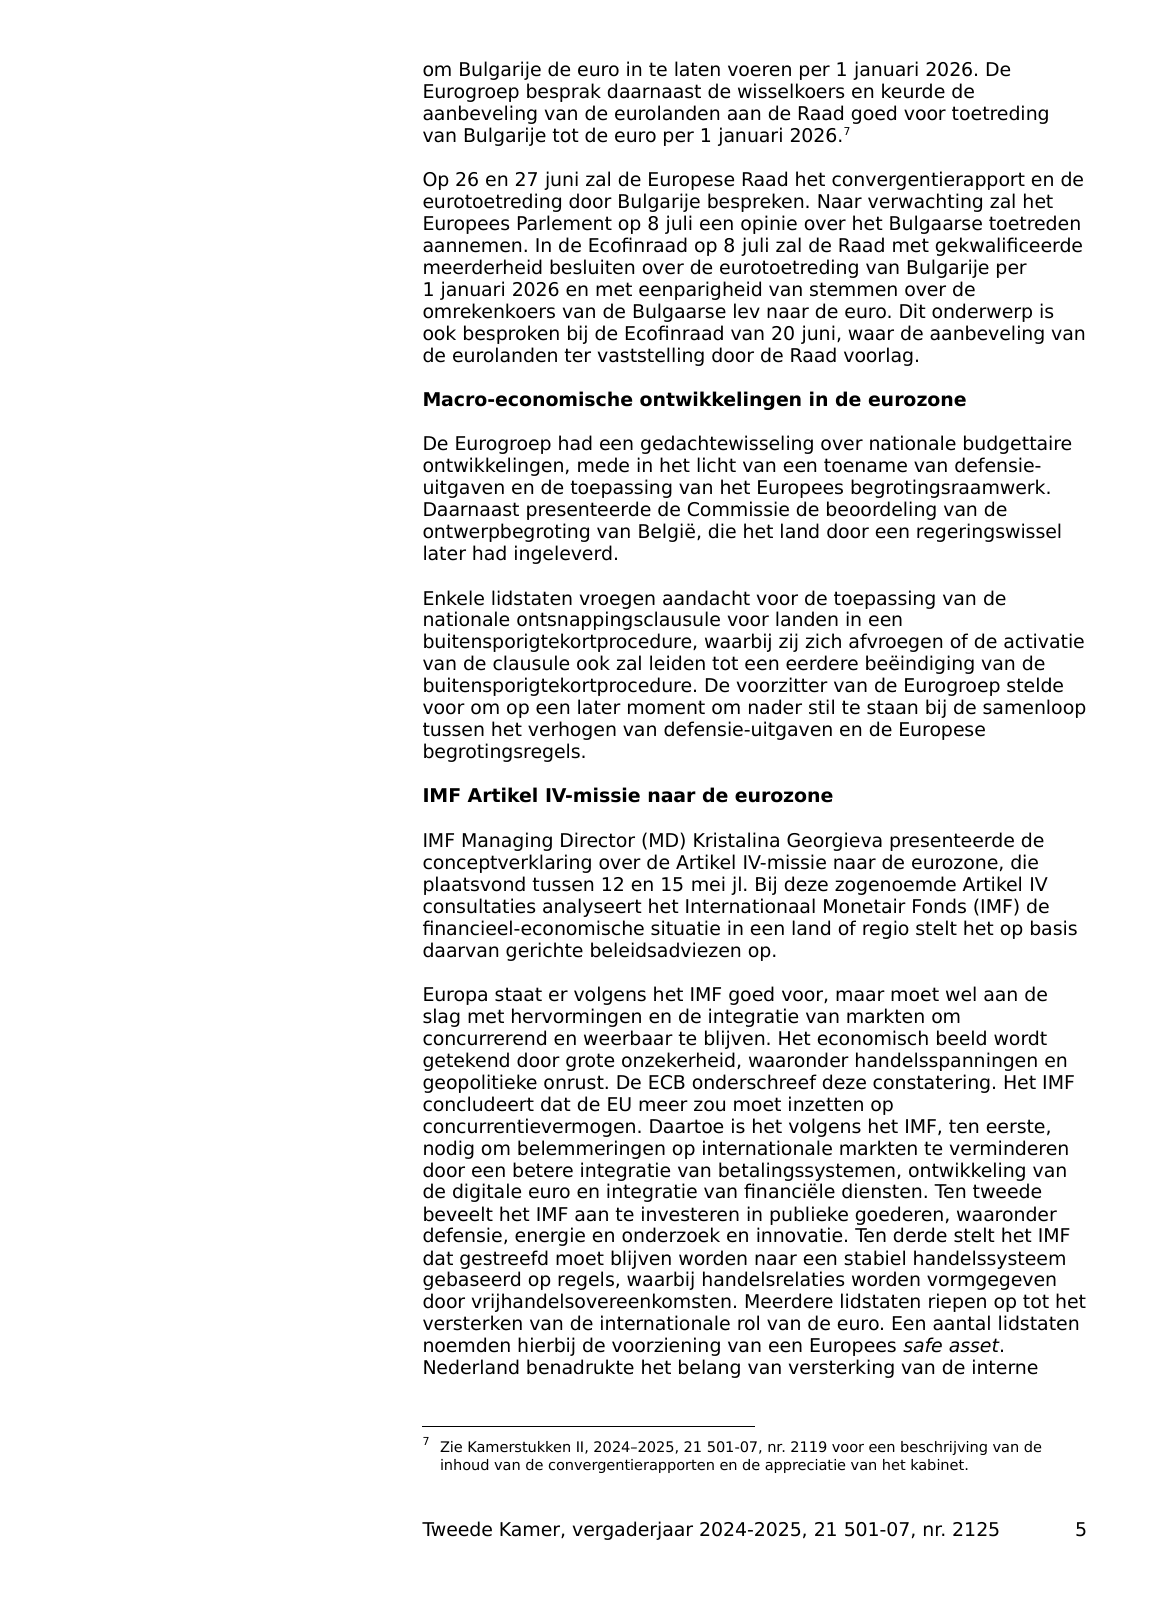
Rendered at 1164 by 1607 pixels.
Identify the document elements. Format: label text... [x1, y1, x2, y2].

text IMF Managing Director (MD) Kristalina Georgieva presenteerde de conceptverklaring over de Artikel IV-missie naar de eurozone, die plaatsvond tussen 12 en 15 mei jl. Bij deze zogenoemde Artikel IV consultaties analyseert het Internationaal Monetair Fonds (IMF) de financieel-economische situatie in een land of regio stelt het op basis daarvan gerichte beleidsadviezen op. [422, 829, 1087, 961]
text Zie Kamerstukken II, 2024–2025, 21 501-07, nr. 2119 voor een beschrijving van de inhoud van de convergentierapporten en de appreciatie van het kabinet. [422, 1435, 1087, 1474]
text De Eurogroep had een gedachtewisseling over nationale budgettaire ontwikkelingen, mede in het licht van een toename van defensie-uitgaven en de toepassing van het Europees begrotingsraamwerk. Daarnaast presenteerde de Commissie de beoordeling van de ontwerpbegroting van België, die het land door een regeringswissel later had ingeleverd. [422, 433, 1087, 565]
text Enkele lidstaten vroegen aandacht voor de toepassing van de nationale ontsnappingsclausule voor landen in een buitensporigtekortprocedure, waarbij zij zich afvroegen of de activatie van de clausule ook zal leiden tot een eerdere beëindiging van de buitensporigtekortprocedure. De voorzitter van de Eurogroep stelde voor om op een later moment om nader stil te staan bij de samenloop tussen het verhogen van defensie-uitgaven en de Europese begrotingsregels. [422, 587, 1087, 763]
subtitle IMF Artikel IV-missie naar de eurozone [422, 785, 1087, 807]
text om Bulgarije de euro in te laten voeren per 1 januari 2026. De Eurogroep besprak daarnaast de wisselkoers en keurde de aanbeveling van de eurolanden aan de Raad goed voor toetreding van Bulgarije tot de euro per 1 januari 2026. [422, 59, 1087, 147]
text Op 26 en 27 juni zal de Europese Raad het convergentierapport en de eurotoetreding door Bulgarije bespreken. Naar verwachting zal het Europees Parlement op 8 juli een opinie over het Bulgaarse toetreden aannemen. In de Ecofinraad op 8 juli zal de Raad met gekwalificeerde meerderheid besluiten over de eurotoetreding van Bulgarije per 1 januari 2026 en met eenparigheid van stemmen over de omrekenkoers van de Bulgaarse lev naar de euro. Dit onderwerp is ook besproken bij de Ecofinraad van 20 juni, waar de aanbeveling van de eurolanden ter vaststelling door de Raad voorlag. [422, 169, 1087, 367]
subtitle Macro-economische ontwikkelingen in de eurozone [422, 389, 1087, 411]
text Europa staat er volgens het IMF goed voor, maar moet wel aan de slag met hervormingen en de integratie van markten om concurrerend en weerbaar te blijven. Het economisch beeld wordt getekend door grote onzekerheid, waaronder handelsspanningen en geopolitieke onrust. De ECB onderschreef deze constatering. Het IMF concludeert dat de EU meer zou moet inzetten op concurrentievermogen. Daartoe is het volgens het IMF, ten eerste, nodig om belemmeringen op internationale markten te verminderen door een betere integratie van betalingssystemen, ontwikkeling van de digitale euro en integratie van financiële diensten. Ten tweede beveelt het IMF aan te investeren in publieke goederen, waaronder defensie, energie en onderzoek en innovatie. Ten derde stelt het IMF dat gestreefd moet blijven worden naar een stabiel handelssysteem gebaseerd op regels, waarbij handelsrelaties worden vormgegeven door vrijhandelsovereenkomsten. Meerdere lidstaten riepen op tot het versterken van de internationale rol van de euro. Een aantal lidstaten noemden hierbij de voorziening van een Europees safe asset. Nederland benadrukte het belang van versterking van de interne [422, 984, 1087, 1379]
